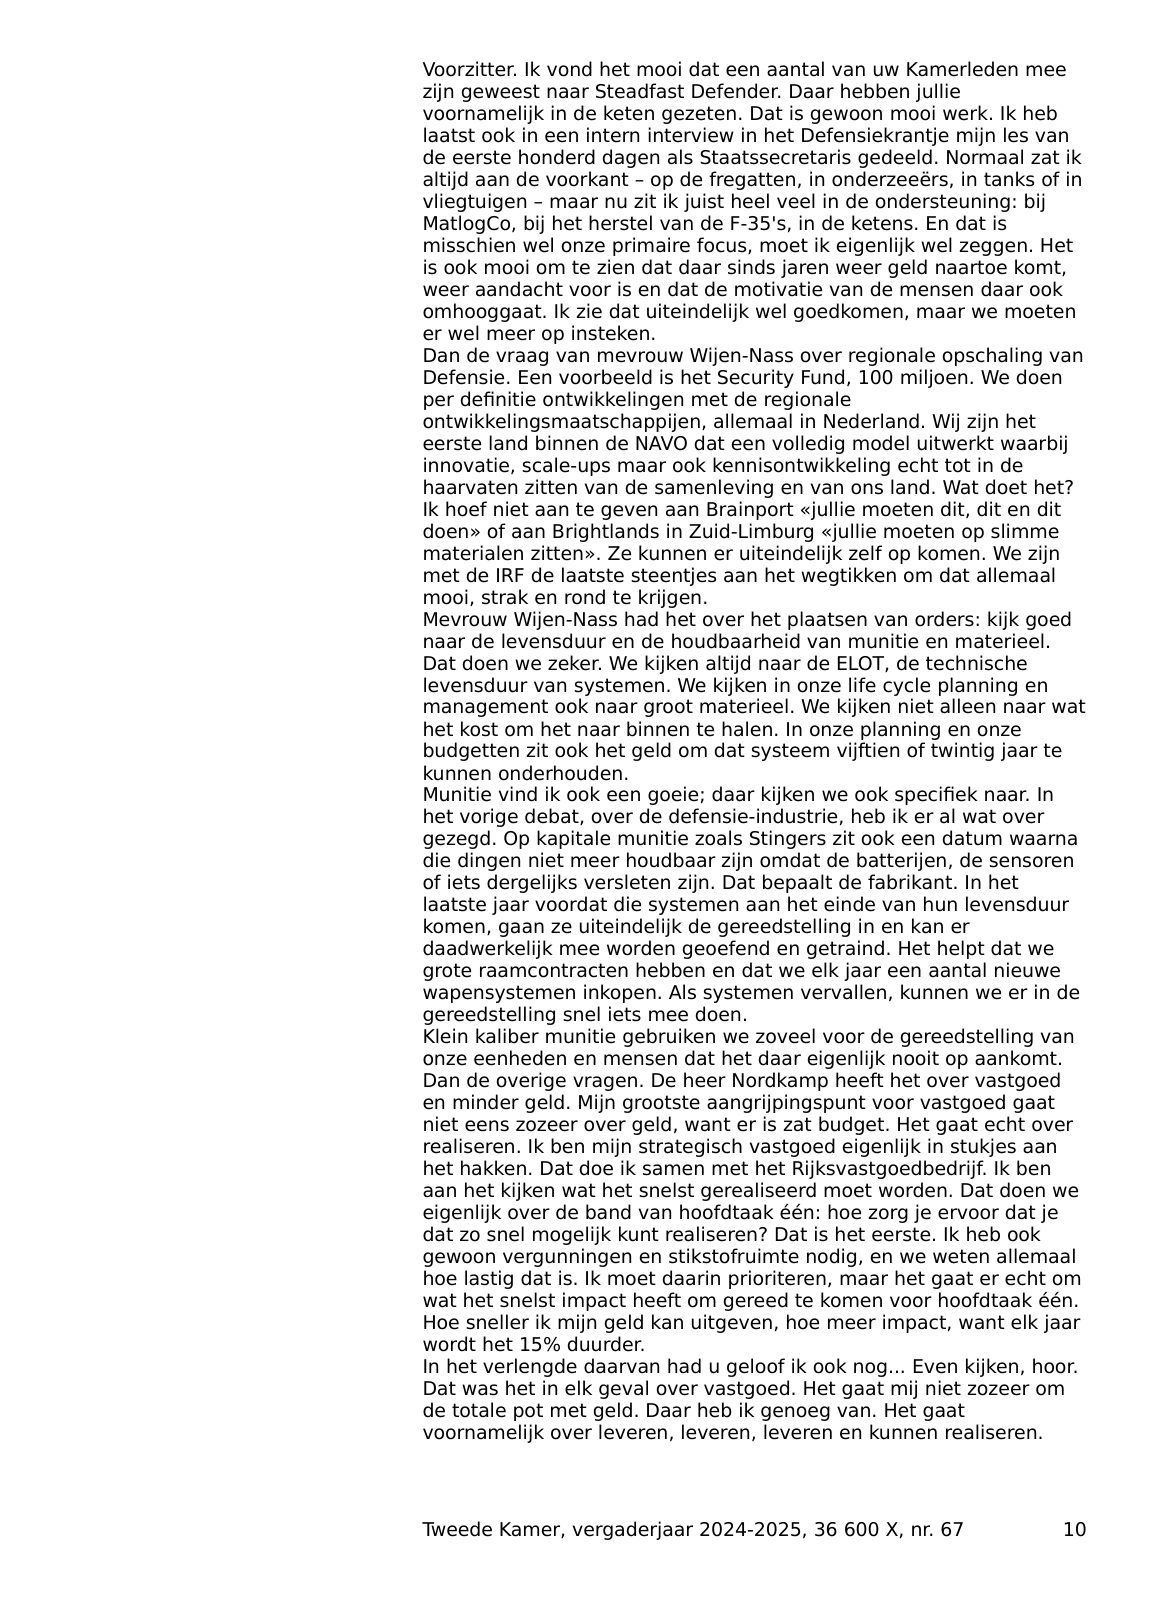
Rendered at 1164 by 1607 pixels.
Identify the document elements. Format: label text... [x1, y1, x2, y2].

text In het verlengde daarvan had u geloof ik ook nog... Even kijken, hoor. Dat was het in elk geval over vastgoed. Het gaat mij niet zozeer om de totale pot met geld. Daar heb ik genoeg van. Het gaat voornamelijk over leveren, leveren, leveren en kunnen realiseren. [422, 1356, 1087, 1444]
text Voorzitter. Ik vond het mooi dat een aantal van uw Kamerleden mee zijn geweest naar Steadfast Defender. Daar hebben jullie voornamelijk in de keten gezeten. Dat is gewoon mooi werk. Ik heb laatst ook in een intern interview in het Defensiekrantje mijn les van de eerste honderd dagen als Staatssecretaris gedeeld. Normaal zat ik altijd aan de voorkant – op de fregatten, in onderzeeërs, in tanks of in vliegtuigen – maar nu zit ik juist heel veel in de ondersteuning: bij MatlogCo, bij het herstel van de F-35's, in de ketens. En dat is misschien wel onze primaire focus, moet ik eigenlijk wel zeggen. Het is ook mooi om te zien dat daar sinds jaren weer geld naartoe komt, weer aandacht voor is en dat de motivatie van de mensen daar ook omhooggaat. Ik zie dat uiteindelijk wel goedkomen, maar we moeten er wel meer op insteken. [422, 59, 1087, 345]
text Munitie vind ik ook een goeie; daar kijken we ook specifiek naar. In het vorige debat, over de defensie-industrie, heb ik er al wat over gezegd. Op kapitale munitie zoals Stingers zit ook een datum waarna die dingen niet meer houdbaar zijn omdat de batterijen, de sensoren of iets dergelijks versleten zijn. Dat bepaalt de fabrikant. In het laatste jaar voordat die systemen aan het einde van hun levensduur komen, gaan ze uiteindelijk de gereedstelling in en kan er daadwerkelijk mee worden geoefend en getraind. Het helpt dat we grote raamcontracten hebben en dat we elk jaar een aantal nieuwe wapensystemen inkopen. Als systemen vervallen, kunnen we er in de gereedstelling snel iets mee doen. [422, 784, 1087, 1026]
text Dan de vraag van mevrouw Wijen-Nass over regionale opschaling van Defensie. Een voorbeeld is het Security Fund, 100 miljoen. We doen per definitie ontwikkelingen met de regionale ontwikkelingsmaatschappijen, allemaal in Nederland. Wij zijn het eerste land binnen de NAVO dat een volledig model uitwerkt waarbij innovatie, scale-ups maar ook kennisontwikkeling echt tot in de haarvaten zitten van de samenleving en van ons land. Wat doet het? Ik hoef niet aan te geven aan Brainport «jullie moeten dit, dit en dit doen» of aan Brightlands in Zuid-Limburg «jullie moeten op slimme materialen zitten». Ze kunnen er uiteindelijk zelf op komen. We zijn met de IRF de laatste steentjes aan het wegtikken om dat allemaal mooi, strak en rond te krijgen. [422, 345, 1087, 608]
text Klein kaliber munitie gebruiken we zoveel voor de gereedstelling van onze eenheden en mensen dat het daar eigenlijk nooit op aankomt. [422, 1026, 1087, 1070]
text Dan de overige vragen. De heer Nordkamp heeft het over vastgoed en minder geld. Mijn grootste aangrijpingspunt voor vastgoed gaat niet eens zozeer over geld, want er is zat budget. Het gaat echt over realiseren. Ik ben mijn strategisch vastgoed eigenlijk in stukjes aan het hakken. Dat doe ik samen met het Rijksvastgoedbedrijf. Ik ben aan het kijken wat het snelst gerealiseerd moet worden. Dat doen we eigenlijk over de band van hoofdtaak één: hoe zorg je ervoor dat je dat zo snel mogelijk kunt realiseren? Dat is het eerste. Ik heb ook gewoon vergunningen en stikstofruimte nodig, en we weten allemaal hoe lastig dat is. Ik moet daarin prioriteren, maar het gaat er echt om wat het snelst impact heeft om gereed te komen voor hoofdtaak één. Hoe sneller ik mijn geld kan uitgeven, hoe meer impact, want elk jaar wordt het 15% duurder. [422, 1070, 1087, 1356]
text Mevrouw Wijen-Nass had het over het plaatsen van orders: kijk goed naar de levensduur en de houdbaarheid van munitie en materieel. Dat doen we zeker. We kijken altijd naar de ELOT, de technische levensduur van systemen. We kijken in onze life cycle planning en management ook naar groot materieel. We kijken niet alleen naar wat het kost om het naar binnen te halen. In onze planning en onze budgetten zit ook het geld om dat systeem vijftien of twintig jaar te kunnen onderhouden. [422, 608, 1087, 784]
